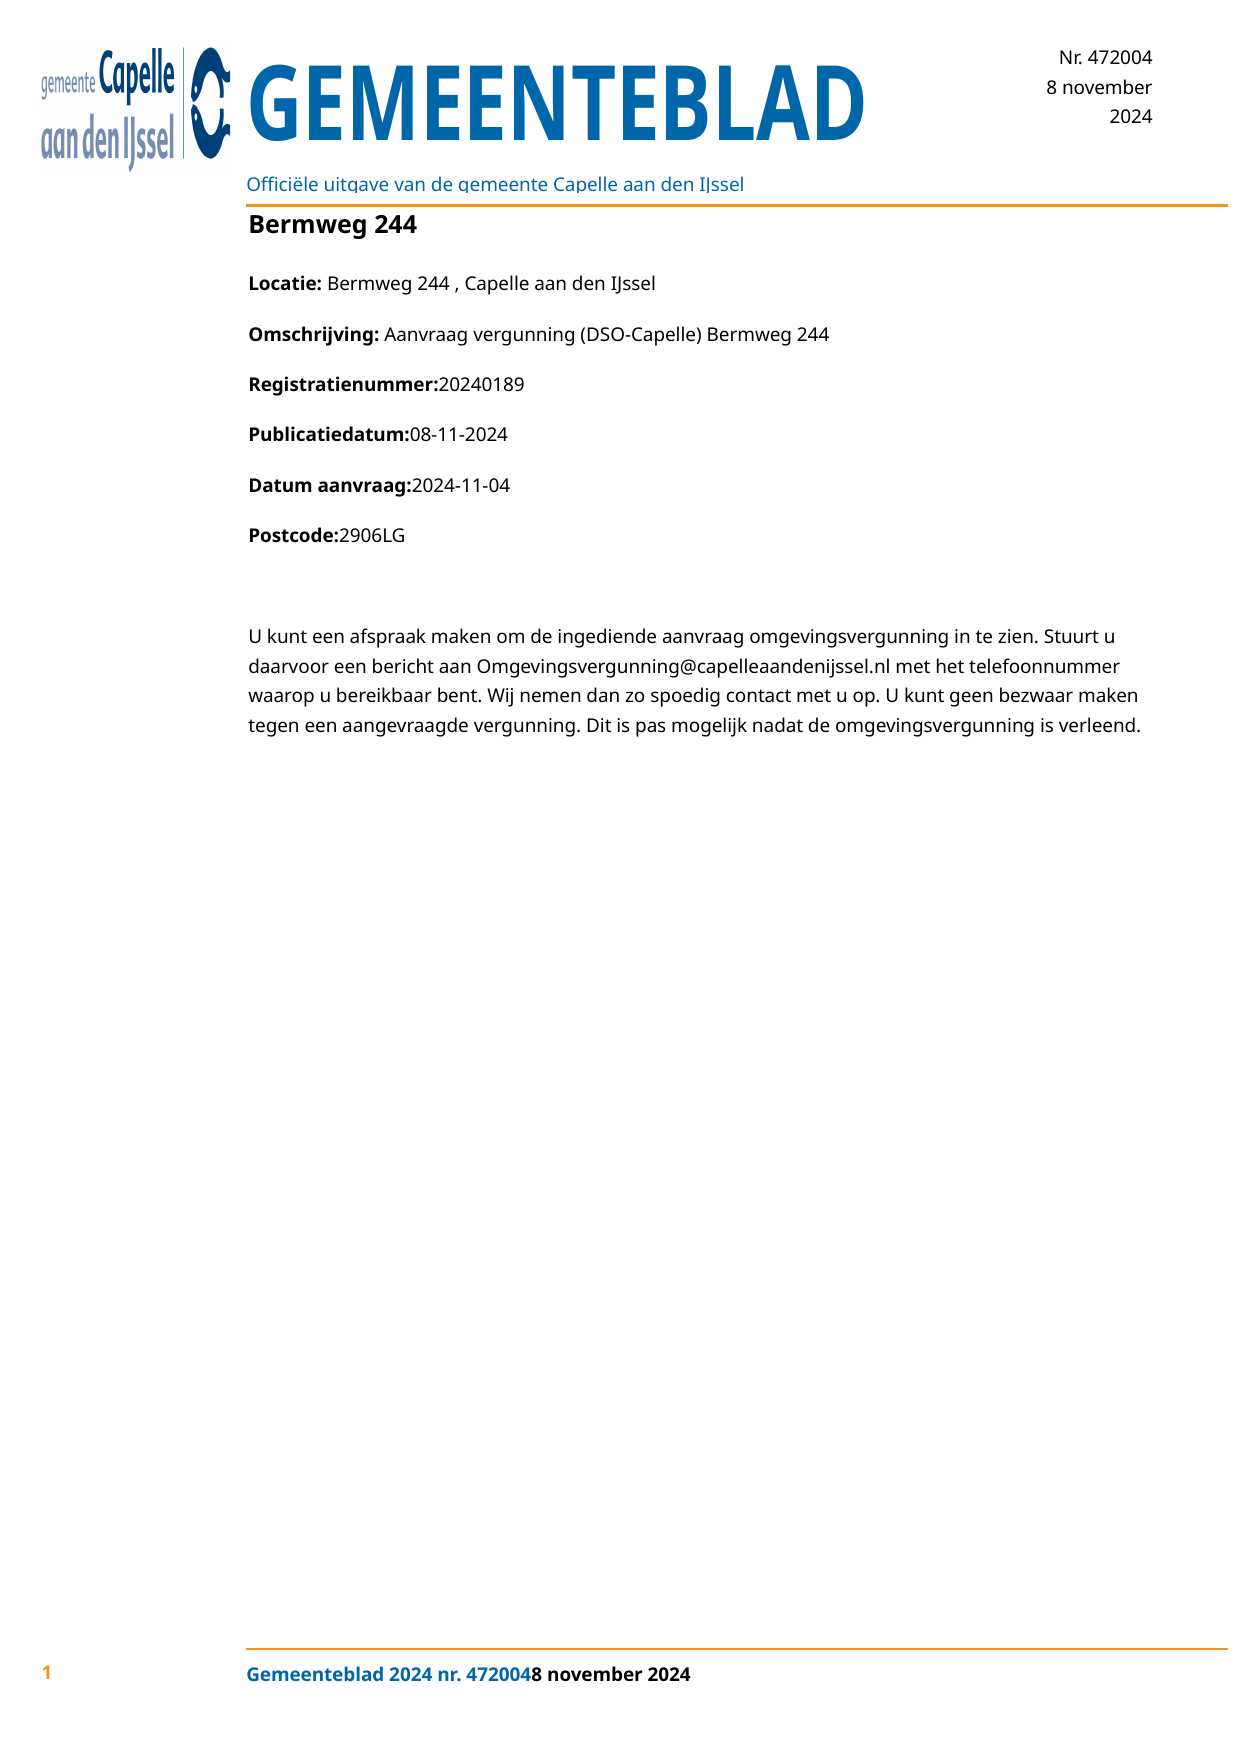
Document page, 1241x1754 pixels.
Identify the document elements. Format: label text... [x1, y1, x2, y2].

text Locatie: Bermweg 244 , Capelle aan den IJssel [248, 270, 1152, 296]
text Publicatiedatum:08-11-2024 [248, 422, 1152, 447]
text Datum aanvraag:2024-11-04 [248, 472, 1152, 498]
text Bermweg 244 [248, 207, 1152, 241]
text U kunt een afspraak maken om de ingediende aanvraag omgevingsvergunning in te zien. Stuurt u daarvoor een bericht aan Omgevingsvergunning@capelleaandenijssel.nl met het telefoonnummer waarop u bereikbaar bent. Wij nemen dan zo spoedig contact met u op. U kunt geen bezwaar maken tegen een aangevraagde vergunning. Dit is pas mogelijk nadat de omgevingsvergunning is verleend. [248, 623, 1152, 738]
picture [41, 47, 231, 172]
text Postcode:2906LG [248, 522, 1152, 548]
text Omschrijving: Aanvraag vergunning (DSO-Capelle) Bermweg 244 [248, 321, 1152, 346]
text Registratienummer:20240189 [248, 371, 1152, 397]
